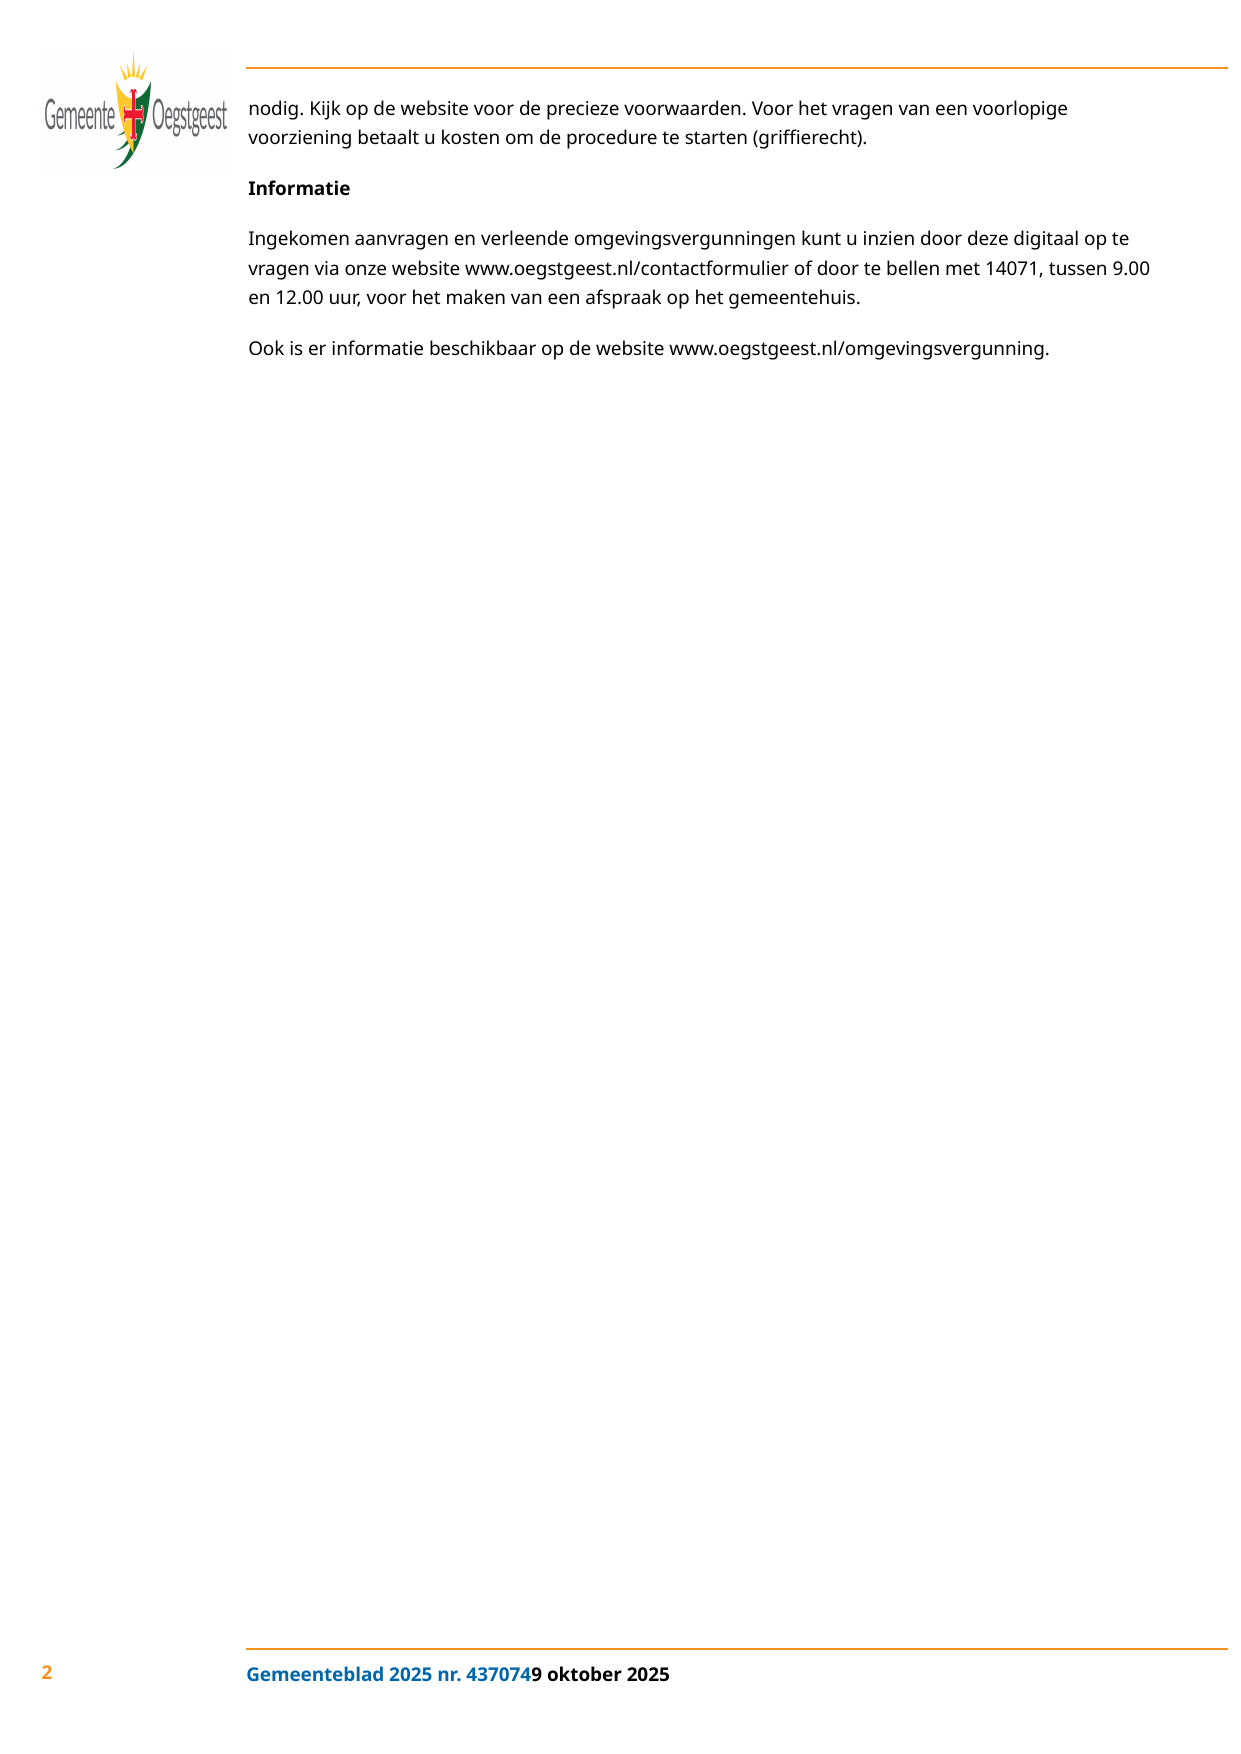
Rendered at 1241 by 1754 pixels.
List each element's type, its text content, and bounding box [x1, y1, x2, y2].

text Informatie [248, 175, 1152, 201]
picture [41, 47, 231, 172]
text nodig. Kijk op de website voor de precieze voorwaarden. Voor het vragen van een voorlopige voorziening betaalt u kosten om de procedure te starten (griffierecht). [248, 95, 1152, 150]
text Ingekomen aanvragen en verleende omgevingsvergunningen kunt u inzien door deze digitaal op te vragen via onze website www.oegstgeest.nl/contactformulier of door te bellen met 14071, tussen 9.00 en 12.00 uur, voor het maken van een afspraak op het gemeentehuis. [248, 225, 1152, 310]
text Ook is er informatie beschikbaar op de website www.oegstgeest.nl/omgevingsvergunning. [248, 335, 1152, 361]
